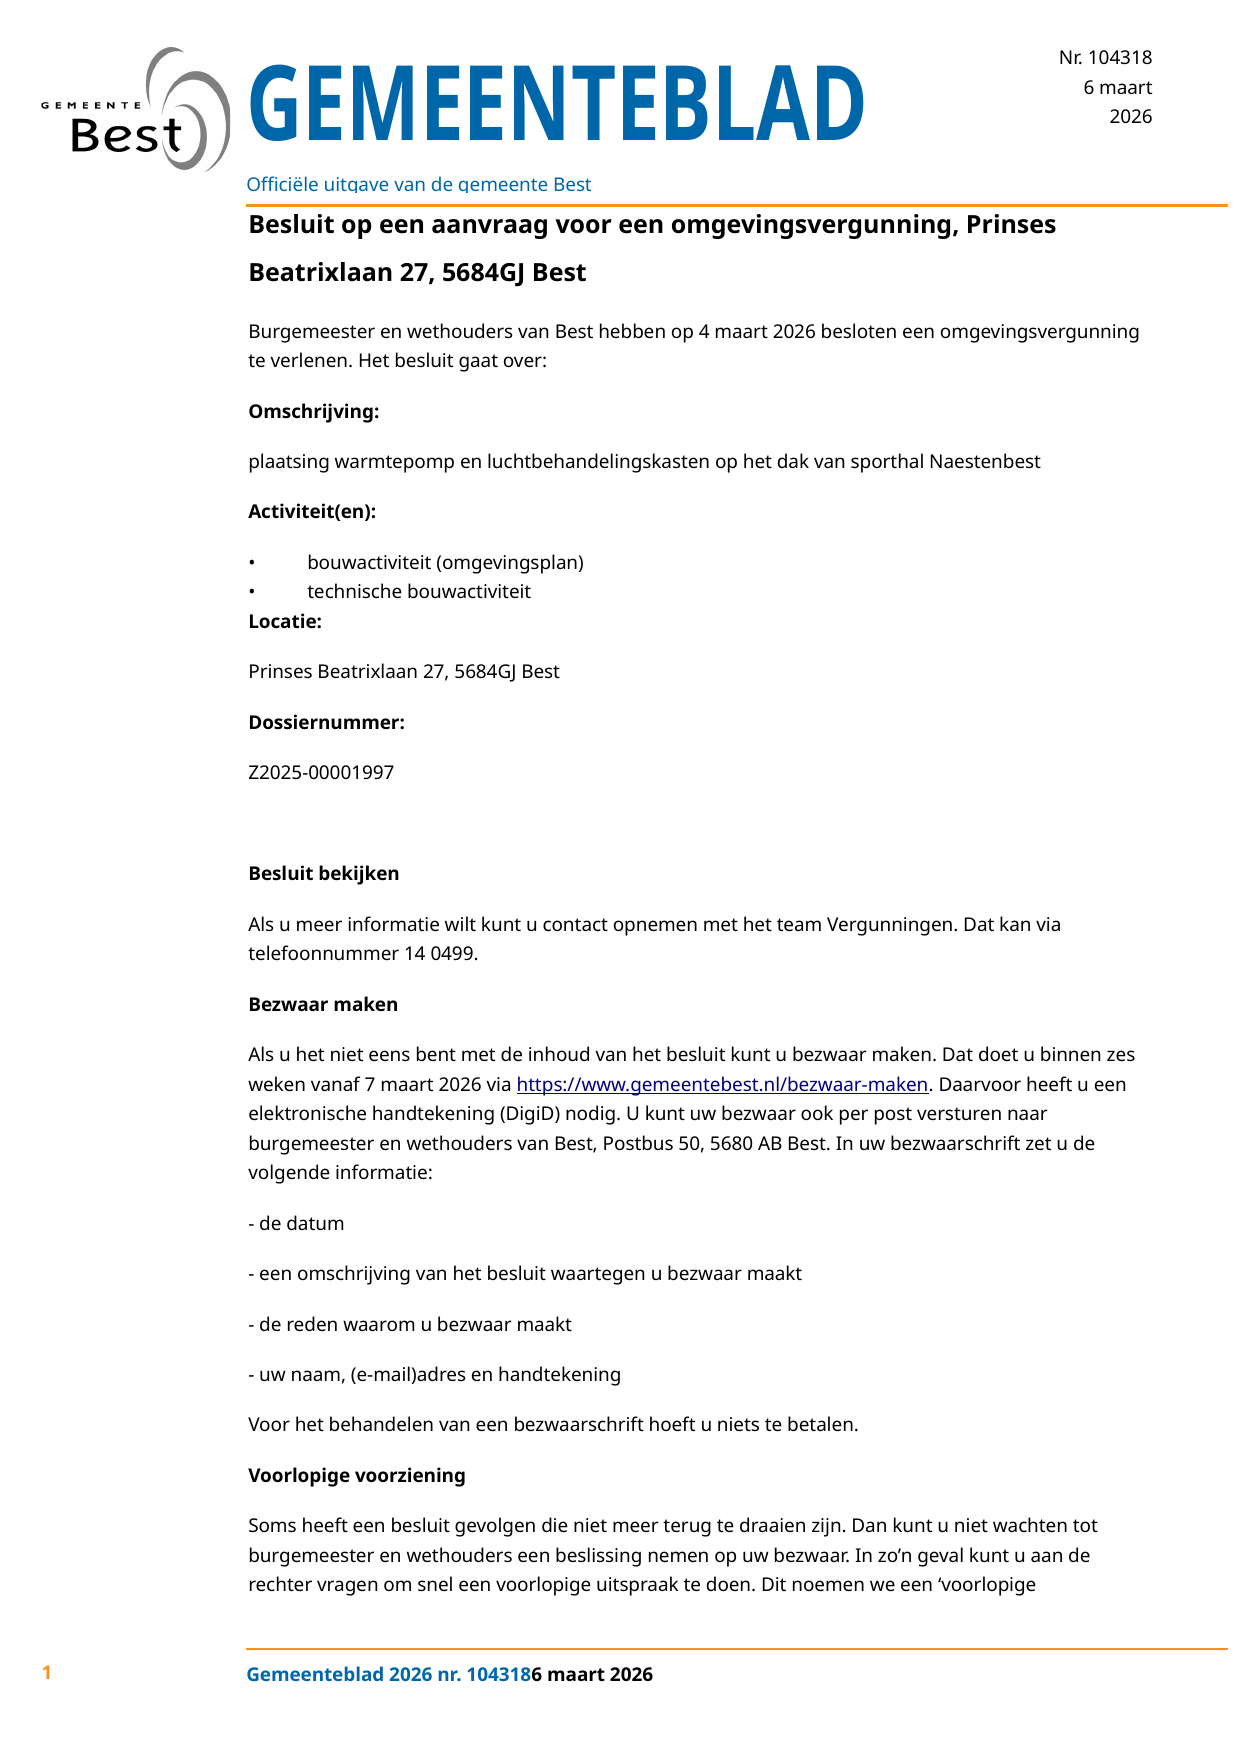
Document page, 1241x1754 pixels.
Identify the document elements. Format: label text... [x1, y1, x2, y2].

text - uw naam, (e-mail)adres en handtekening [248, 1361, 1152, 1387]
text - een omschrijving van het besluit waartegen u bezwaar maakt [248, 1260, 1152, 1286]
text Activiteit(en): [248, 499, 1152, 524]
text Prinses Beatrixlaan 27, 5684GJ Best [248, 659, 1152, 684]
text Besluit op een aanvraag voor een omgevingsvergunning, Prinses Beatrixlaan 27, 5684GJ Best [248, 207, 1152, 288]
list technische bouwactiviteit [248, 579, 1152, 604]
text Voorlopige voorziening [248, 1462, 1152, 1488]
text Als u meer informatie wilt kunt u contact opnemen met het team Vergunningen. Dat kan via telefoonnummer 14 0499. [248, 911, 1152, 966]
text - de reden waarom u bezwaar maakt [248, 1311, 1152, 1337]
text Burgemeester en wethouders van Best hebben op 4 maart 2026 besloten een omgevingsvergunning te verlenen. Het besluit gaat over: [248, 318, 1152, 373]
text Soms heeft een besluit gevolgen die niet meer terug te draaien zijn. Dan kunt u niet wachten tot burgemeester en wethouders een beslissing nemen op uw bezwaar. In zo’n geval kunt u aan de rechter vragen om snel een voorlopige uitspraak te doen. Dit noemen we een ‘voorlopige [248, 1512, 1152, 1597]
text Voor het behandelen van een bezwaarschrift hoeft u niets te betalen. [248, 1412, 1152, 1437]
text Besluit bekijken [248, 860, 1152, 886]
text plaatsing warmtepomp en luchtbehandelingskasten op het dak van sporthal Naestenbest [248, 448, 1152, 474]
picture [41, 47, 231, 172]
text Als u het niet eens bent met de inhoud van het besluit kunt u bezwaar maken. Dat doet u binnen zes weken vanaf 7 maart 2026 via https://www.gemeentebest.nl/bezwaar-maken. Daarvoor heeft u een elektronische handtekening (DigiD) nodig. U kunt uw bezwaar ook per post versturen naar burgemeester en wethouders van Best, Postbus 50, 5680 AB Best. In uw bezwaarschrift zet u de volgende informatie: [248, 1041, 1152, 1185]
text - de datum [248, 1210, 1152, 1236]
text Bezwaar maken [248, 991, 1152, 1017]
text Dossiernummer: [248, 709, 1152, 735]
list bouwactiviteit (omgevingsplan) [248, 549, 1152, 575]
text Locatie: [248, 608, 1152, 634]
text Z2025-00001997 [248, 759, 1152, 785]
text Omschrijving: [248, 398, 1152, 424]
